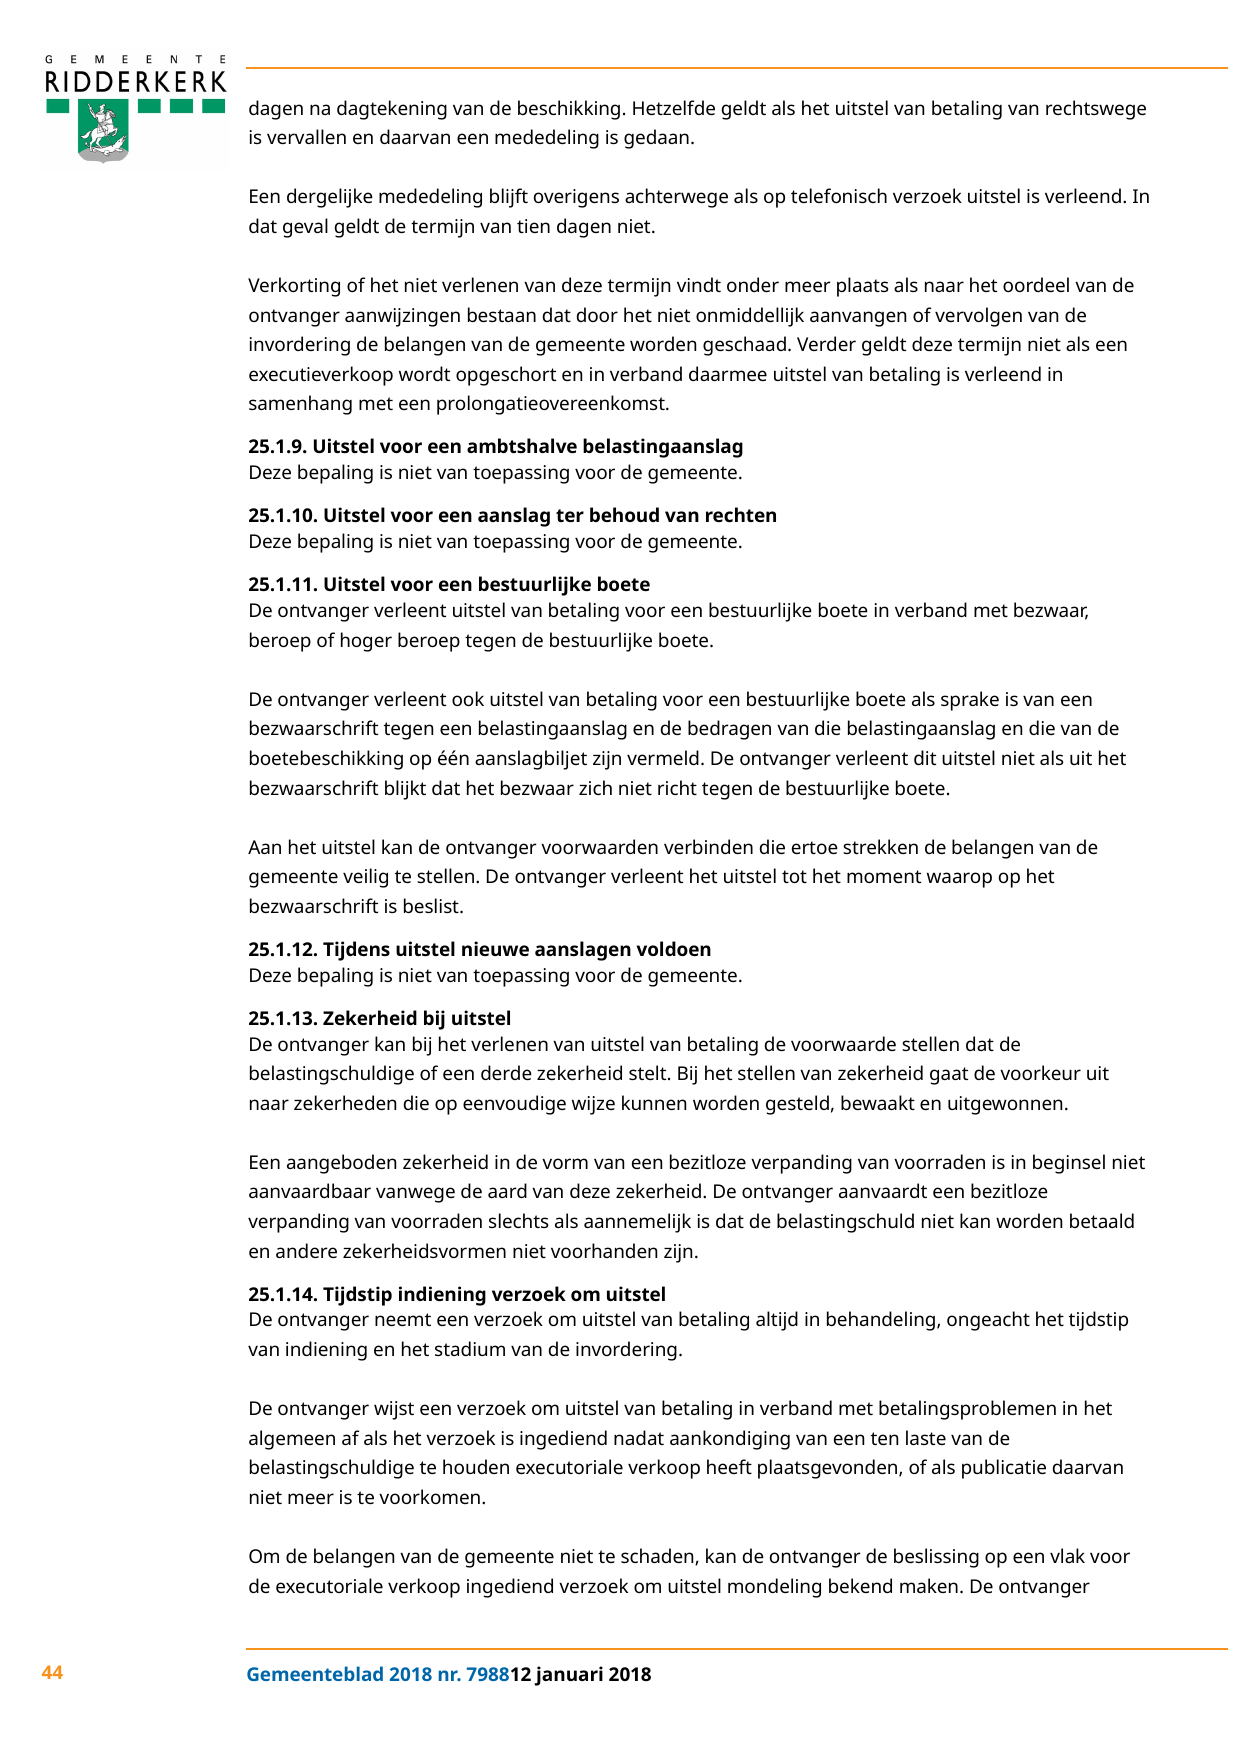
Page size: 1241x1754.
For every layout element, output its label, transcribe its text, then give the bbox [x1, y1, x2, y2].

text Deze bepaling is niet van toepassing voor de gemeente. [248, 962, 1152, 988]
picture [41, 47, 231, 172]
text 25.1.9. Uitstel voor een ambtshalve belastingaanslag [248, 434, 1152, 459]
text Om de belangen van de gemeente niet te schaden, kan de ontvanger de beslissing op een vlak voor de executoriale verkoop ingediend verzoek om uitstel mondeling bekend maken. De ontvanger [248, 1543, 1152, 1599]
text Deze bepaling is niet van toepassing voor de gemeente. [248, 528, 1152, 554]
text Een aangeboden zekerheid in de vorm van een bezitloze verpanding van voorraden is in beginsel niet aanvaardbaar vanwege de aard van deze zekerheid. De ontvanger aanvaardt een bezitloze verpanding van voorraden slechts als aannemelijk is dat de belastingschuld niet kan worden betaald en andere zekerheidsvormen niet voorhanden zijn. [248, 1149, 1152, 1263]
text Aan het uitstel kan de ontvanger voorwaarden verbinden die ertoe strekken de belangen van de gemeente veilig te stellen. De ontvanger verleent het uitstel tot het moment waarop op het bezwaarschrift is beslist. [248, 834, 1152, 919]
text 25.1.10. Uitstel voor een aanslag ter behoud van rechten [248, 503, 1152, 528]
text 25.1.14. Tijdstip indiening verzoek om uitstel [248, 1281, 1152, 1307]
text Verkorting of het niet verlenen van deze termijn vindt onder meer plaats als naar het oordeel van de ontvanger aanwijzingen bestaan dat door het niet onmiddellijk aanvangen of vervolgen van de invordering de belangen van de gemeente worden geschaad. Verder geldt deze termijn niet als een executieverkoop wordt opgeschort en in verband daarmee uitstel van betaling is verleend in samenhang met een prolongatieovereenkomst. [248, 272, 1152, 416]
text De ontvanger verleent ook uitstel van betaling voor een bestuurlijke boete als sprake is van een bezwaarschrift tegen een belastingaanslag en de bedragen van die belastingaanslag en die van de boetebeschikking op één aanslagbiljet zijn vermeld. De ontvanger verleent dit uitstel niet als uit het bezwaarschrift blijkt dat het bezwaar zich niet richt tegen de bestuurlijke boete. [248, 686, 1152, 800]
text 25.1.11. Uitstel voor een bestuurlijke boete [248, 571, 1152, 597]
text De ontvanger kan bij het verlenen van uitstel van betaling de voorwaarde stellen dat de belastingschuldige of een derde zekerheid stelt. Bij het stellen van zekerheid gaat de voorkeur uit naar zekerheden die op eenvoudige wijze kunnen worden gesteld, bewaakt en uitgewonnen. [248, 1031, 1152, 1116]
text 25.1.13. Zekerheid bij uitstel [248, 1005, 1152, 1031]
text dagen na dagtekening van de beschikking. Hetzelfde geldt als het uitstel van betaling van rechtswege is vervallen en daarvan een mededeling is gedaan. [248, 95, 1152, 150]
text 25.1.12. Tijdens uitstel nieuwe aanslagen voldoen [248, 936, 1152, 962]
text De ontvanger neemt een verzoek om uitstel van betaling altijd in behandeling, ongeacht het tijdstip van indiening en het stadium van de invordering. [248, 1307, 1152, 1362]
text Een dergelijke mededeling blijft overigens achterwege als op telefonisch verzoek uitstel is verleend. In dat geval geldt de termijn van tien dagen niet. [248, 183, 1152, 239]
text De ontvanger wijst een verzoek om uitstel van betaling in verband met betalingsproblemen in het algemeen af als het verzoek is ingediend nadat aankondiging van een ten laste van de belastingschuldige te houden executoriale verkoop heeft plaatsgevonden, of als publicatie daarvan niet meer is te voorkomen. [248, 1395, 1152, 1510]
text De ontvanger verleent uitstel van betaling voor een bestuurlijke boete in verband met bezwaar, beroep of hoger beroep tegen de bestuurlijke boete. [248, 597, 1152, 652]
text Deze bepaling is niet van toepassing voor de gemeente. [248, 459, 1152, 485]
